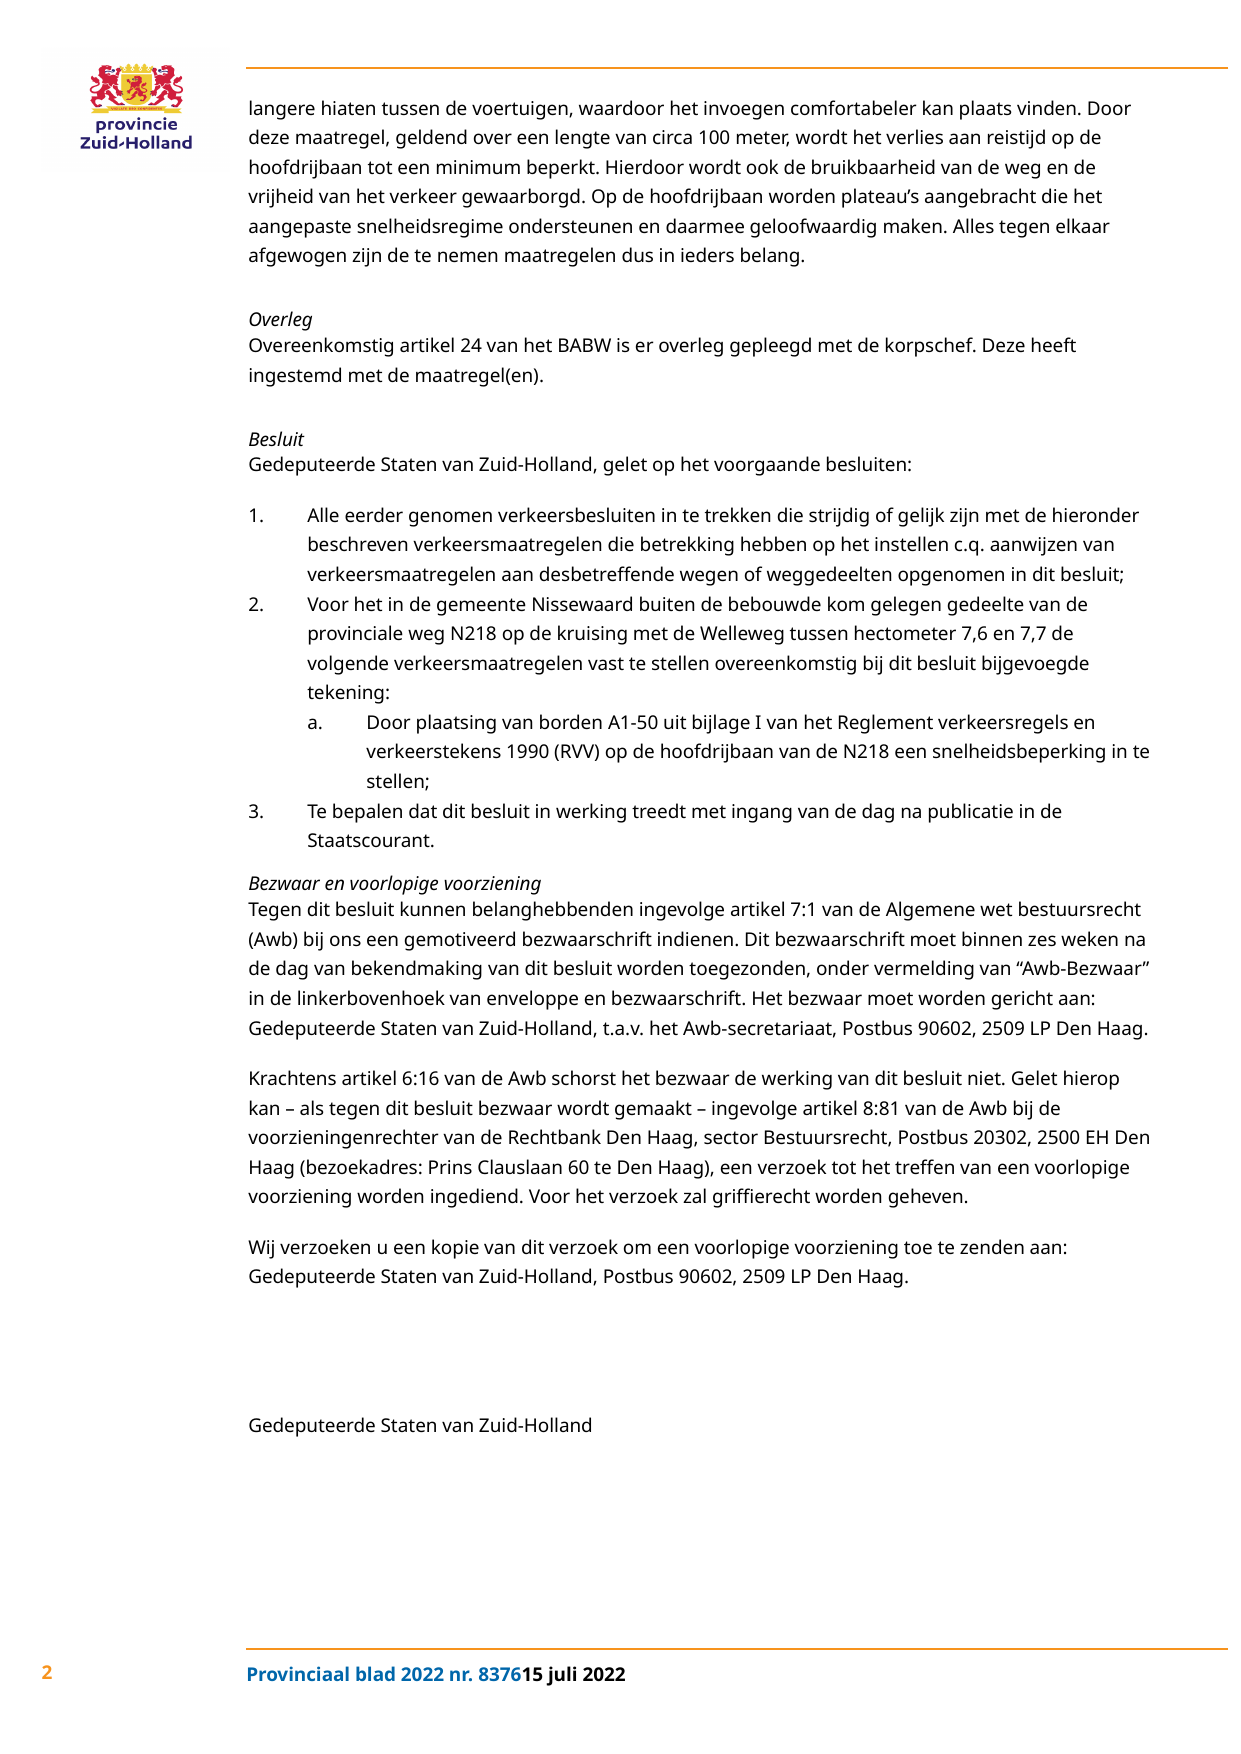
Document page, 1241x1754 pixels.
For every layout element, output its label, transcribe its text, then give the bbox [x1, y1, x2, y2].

text Besluit [248, 426, 1152, 452]
list Te bepalen dat dit besluit in werking treedt met ingang van de dag na publicatie in de Staatscourant. [248, 798, 1152, 853]
text Tegen dit besluit kunnen belanghebbenden ingevolge artikel 7:1 van de Algemene wet bestuursrecht (Awb) bij ons een gemotiveerd bezwaarschrift indienen. Dit bezwaarschrift moet binnen zes weken na de dag van bekendmaking van dit besluit worden toegezonden, onder vermelding van “Awb-Bezwaar” in de linkerbovenhoek van enveloppe en bezwaarschrift. Het bezwaar moet worden gericht aan: Gedeputeerde Staten van Zuid-Holland, t.a.v. het Awb-secretariaat, Postbus 90602, 2509 LP Den Haag. [248, 896, 1152, 1040]
text Wij verzoeken u een kopie van dit verzoek om een voorlopige voorziening toe te zenden aan: Gedeputeerde Staten van Zuid-Holland, Postbus 90602, 2509 LP Den Haag. [248, 1234, 1152, 1289]
text Krachtens artikel 6:16 van de Awb schorst het bezwaar de werking van dit besluit niet. Gelet hierop kan – als tegen dit besluit bezwaar wordt gemaakt – ingevolge artikel 8:81 van de Awb bij de voorzieningenrechter van de Rechtbank Den Haag, sector Bestuursrecht, Postbus 20302, 2500 EH Den Haag (bezoekadres: Prins Clauslaan 60 te Den Haag), een verzoek tot het treffen van een voorlopige voorziening worden ingediend. Voor het verzoek zal griffierecht worden geheven. [248, 1065, 1152, 1209]
text Overeenkomstig artikel 24 van het BABW is er overleg gepleegd met de korpschef. Deze heeft ingestemd met de maatregel(en). [248, 332, 1152, 388]
picture [41, 47, 231, 172]
text Overleg [248, 307, 1152, 332]
text langere hiaten tussen de voertuigen, waardoor het invoegen comfortabeler kan plaats vinden. Door deze maatregel, geldend over een lengte van circa 100 meter, wordt het verlies aan reistijd op de hoofdrijbaan tot een minimum beperkt. Hierdoor wordt ook de bruikbaarheid van de weg en de vrijheid van het verkeer gewaarborgd. Op de hoofdrijbaan worden plateau’s aangebracht die het aangepaste snelheidsregime ondersteunen en daarmee geloofwaardig maken. Alles tegen elkaar afgewogen zijn de te nemen maatregelen dus in ieders belang. [248, 95, 1152, 268]
list Door plaatsing van borden A1-50 uit bijlage I van het Reglement verkeersregels en verkeerstekens 1990 (RVV) op de hoofdrijbaan van de N218 een snelheidsbeperking in te stellen; [307, 709, 1152, 794]
list Alle eerder genomen verkeersbesluiten in te trekken die strijdig of gelijk zijn met de hieronder beschreven verkeersmaatregelen die betrekking hebben op het instellen c.q. aanwijzen van verkeersmaatregelen aan desbetreffende wegen of weggedeelten opgenomen in dit besluit; [248, 502, 1152, 587]
text Bezwaar en voorlopige voorziening [248, 871, 1152, 896]
text Gedeputeerde Staten van Zuid-Holland [248, 1412, 1152, 1438]
text Gedeputeerde Staten van Zuid-Holland, gelet op het voorgaande besluiten: [248, 452, 1152, 477]
list Voor het in de gemeente Nissewaard buiten de bebouwde kom gelegen gedeelte van de provinciale weg N218 op de kruising met de Welleweg tussen hectometer 7,6 en 7,7 de volgende verkeersmaatregelen vast te stellen overeenkomstig bij dit besluit bijgevoegde tekening: [248, 591, 1152, 705]
